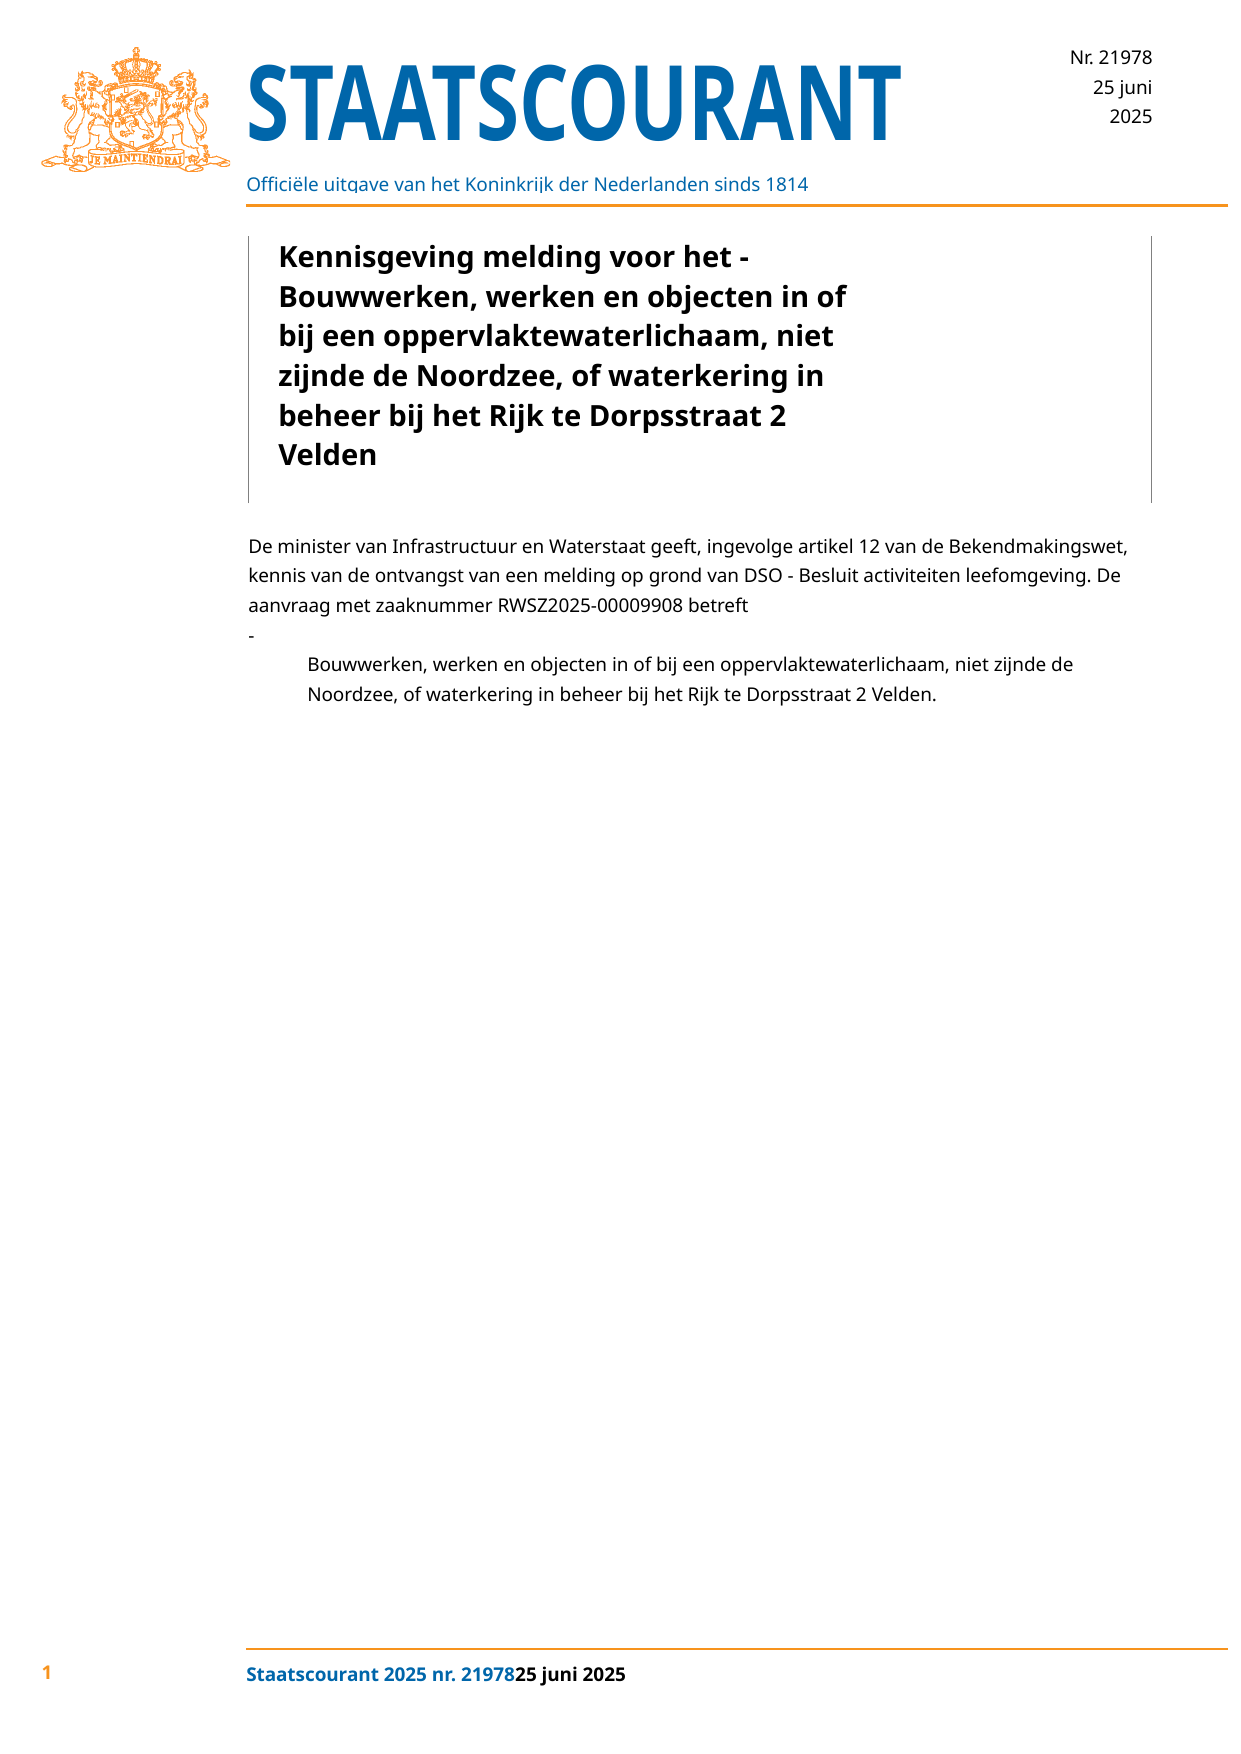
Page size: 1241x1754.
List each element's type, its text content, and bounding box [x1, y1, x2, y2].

table_header [850, 236, 912, 413]
text De minister van Infrastructuur en Waterstaat geeft, ingevolge artikel 12 van de Bekendmakingswet, kennis van de ontvangst van een melding op grond van DSO - Besluit activiteiten leefomgeving. De aanvraag met zaaknummer RWSZ2025-00009908 betreft [248, 533, 1152, 618]
picture [912, 236, 1090, 414]
list Bouwwerken, werken en objecten in of bij een oppervlaktewaterlichaam, niet zijnde de Noordzee, of waterkering in beheer bij het Rijk te Dorpsstraat 2 Velden. [248, 651, 1152, 707]
table_header [850, 414, 1151, 503]
table_header Kennisgeving melding voor het -Bouwwerken, werken en objecten in of bij een oppervlaktewaterlichaam, niet zijnde de Noordzee, of waterkering in beheer bij het Rijk te Dorpsstraat 2 Velden [249, 236, 850, 503]
picture [41, 47, 231, 172]
table_header [1090, 236, 1151, 413]
